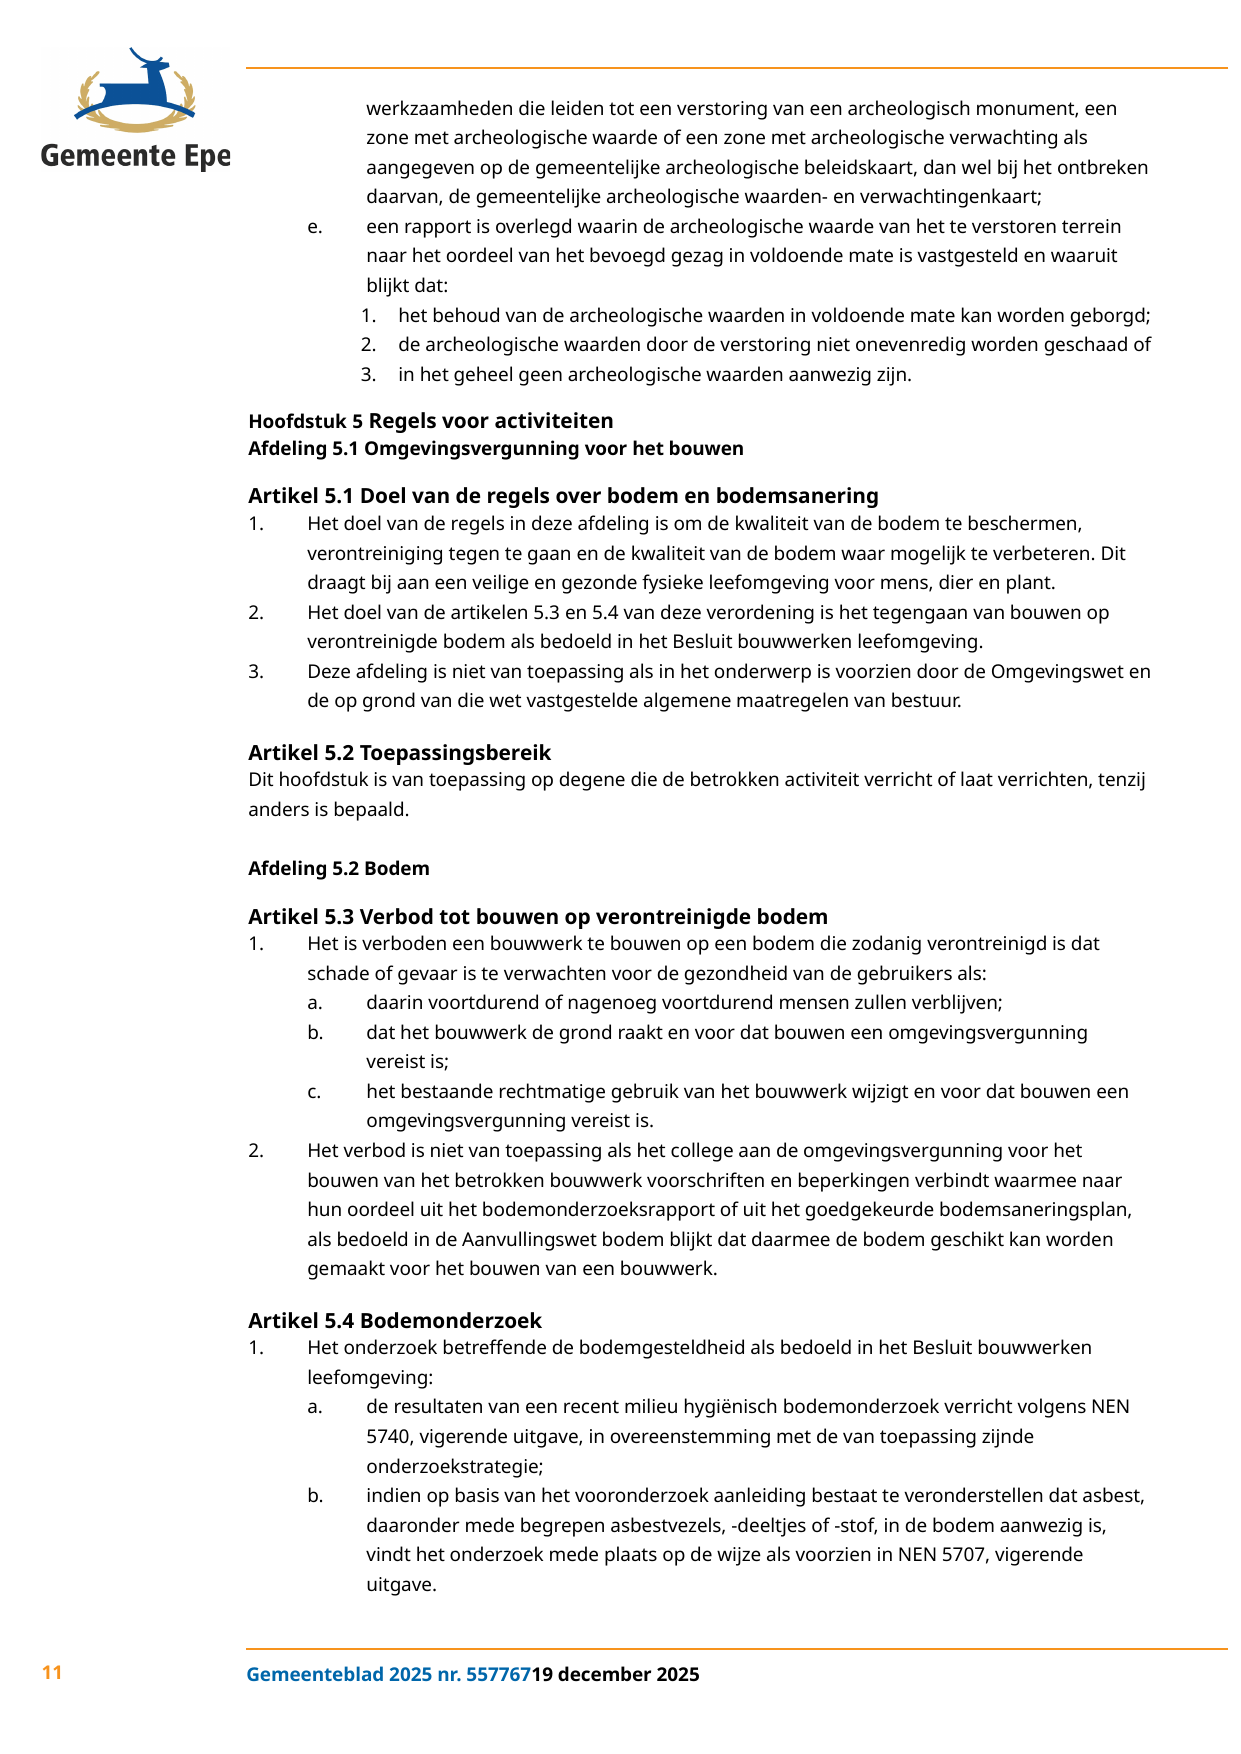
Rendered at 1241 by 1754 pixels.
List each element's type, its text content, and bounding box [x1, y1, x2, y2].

list de archeologische waarden door de verstoring niet onevenredig worden geschaad of [361, 331, 1152, 357]
text Artikel 5.1 Doel van de regels over bodem en bodemsanering [248, 482, 1152, 510]
text Afdeling 5.1 Omgevingsvergunning voor het bouwen [248, 435, 1152, 461]
list Het onderzoek betreffende de bodemgesteldheid als bedoeld in het Besluit bouwwerken leefomgeving: [248, 1334, 1152, 1390]
list Het doel van de regels in deze afdeling is om de kwaliteit van de bodem te beschermen, verontreiniging tegen te gaan en de kwaliteit van de bodem waar mogelijk te verbeteren. Dit draagt bij aan een veilige en gezonde fysieke leefomgeving voor mens, dier en plant. [248, 510, 1152, 595]
list Het is verboden een bouwwerk te bouwen op een bodem die zodanig verontreinigd is dat schade of gevaar is te verwachten voor de gezondheid van de gebruikers als: [248, 930, 1152, 986]
list indien op basis van het vooronderzoek aanleiding bestaat te veronderstellen dat asbest, daaronder mede begrepen asbestvezels, -deeltjes of -stof, in de bodem aanwezig is, vindt het onderzoek mede plaats op de wijze als voorzien in NEN 5707, vigerende uitgave. [307, 1482, 1152, 1597]
list de resultaten van een recent milieu hygiënisch bodemonderzoek verricht volgens NEN 5740, vigerende uitgave, in overeenstemming met de van toepassing zijnde onderzoekstrategie; [307, 1394, 1152, 1478]
picture [41, 47, 231, 172]
list Het verbod is niet van toepassing als het college aan de omgevingsvergunning voor het bouwen van het betrokken bouwwerk voorschriften en beperkingen verbindt waarmee naar hun oordeel uit het bodemonderzoeksrapport of uit het goedgekeurde bodemsaneringsplan, als bedoeld in de Aanvullingswet bodem blijkt dat daarmee de bodem geschikt kan worden gemaakt voor het bouwen van een bouwwerk. [248, 1137, 1152, 1281]
text Dit hoofdstuk is van toepassing op degene die de betrokken activiteit verricht of laat verrichten, tenzij anders is bepaald. [248, 766, 1152, 822]
text Artikel 5.2 Toepassingsbereik [248, 738, 1152, 766]
list daarin voortdurend of nagenoeg voortdurend mensen zullen verblijven; [307, 989, 1152, 1015]
list het behoud van de archeologische waarden in voldoende mate kan worden geborgd; [361, 302, 1152, 328]
list dat het bouwwerk de grond raakt en voor dat bouwen een omgevingsvergunning vereist is; [307, 1019, 1152, 1074]
list een rapport is overlegd waarin de archeologische waarde van het te verstoren terrein naar het oordeel van het bevoegd gezag in voldoende mate is vastgesteld en waaruit blijkt dat: [307, 213, 1152, 298]
list werkzaamheden die leiden tot een verstoring van een archeologisch monument, een zone met archeologische waarde of een zone met archeologische verwachting als aangegeven op de gemeentelijke archeologische beleidskaart, dan wel bij het ontbreken daarvan, de gemeentelijke archeologische waarden- en verwachtingenkaart; [307, 95, 1152, 209]
text Artikel 5.3 Verbod tot bouwen op verontreinigde bodem [248, 902, 1152, 930]
text Afdeling 5.2 Bodem [248, 855, 1152, 881]
list Het doel van de artikelen 5.3 en 5.4 van deze verordening is het tegengaan van bouwen op verontreinigde bodem als bedoeld in het Besluit bouwwerken leefomgeving. [248, 599, 1152, 654]
text Hoofdstuk 5 Regels voor activiteiten [248, 407, 1152, 435]
text Artikel 5.4 Bodemonderzoek [248, 1306, 1152, 1334]
list in het geheel geen archeologische waarden aanwezig zijn. [361, 361, 1152, 387]
list Deze afdeling is niet van toepassing als in het onderwerp is voorzien door de Omgevingswet en de op grond van die wet vastgestelde algemene maatregelen van bestuur. [248, 658, 1152, 713]
list het bestaande rechtmatige gebruik van het bouwwerk wijzigt en voor dat bouwen een omgevingsvergunning vereist is. [307, 1078, 1152, 1133]
